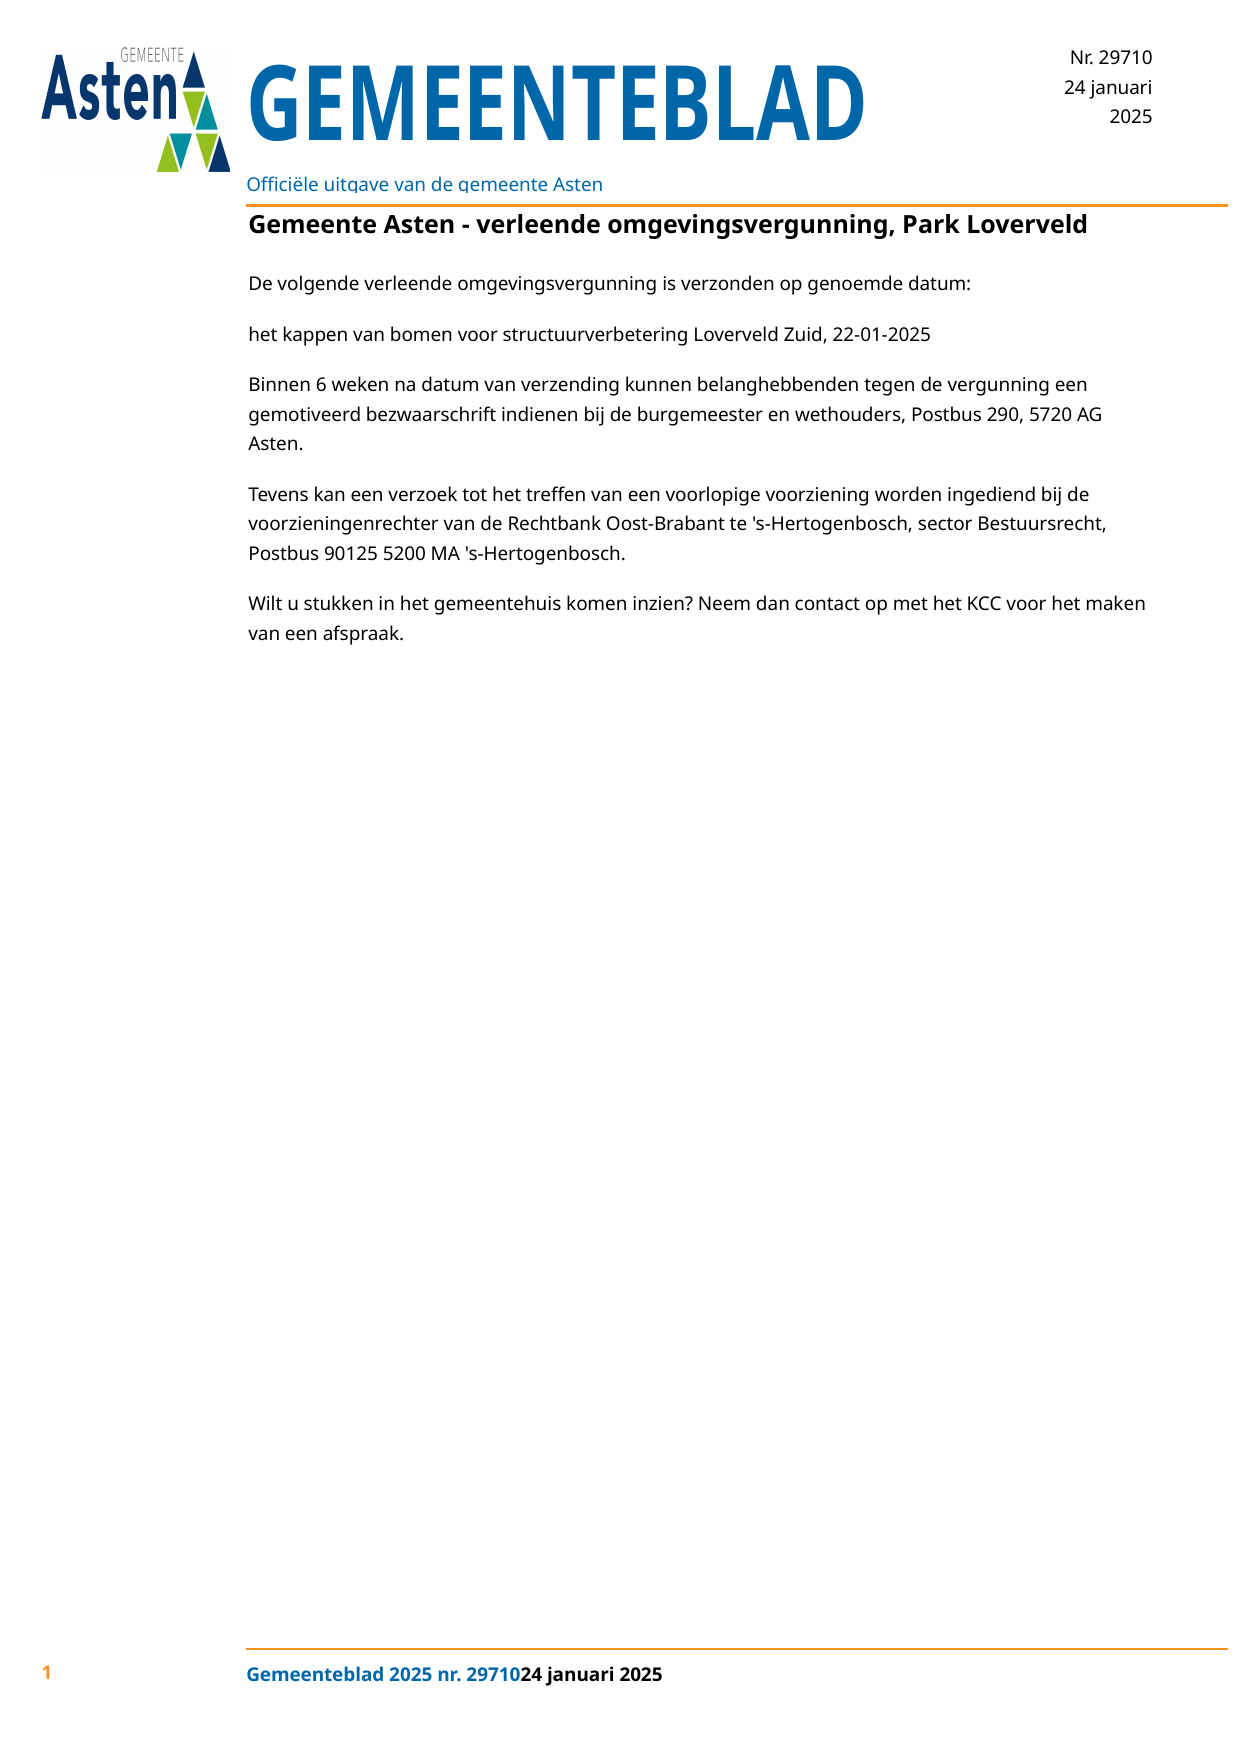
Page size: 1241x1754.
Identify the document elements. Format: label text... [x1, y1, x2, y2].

text Tevens kan een verzoek tot het treffen van een voorlopige voorziening worden ingediend bij de voorzieningenrechter van de Rechtbank Oost-Brabant te 's-Hertogenbosch, sector Bestuursrecht, Postbus 90125 5200 MA 's-Hertogenbosch. [248, 481, 1152, 566]
picture [41, 47, 231, 172]
text Gemeente Asten - verleende omgevingsvergunning, Park Loverveld [248, 207, 1152, 241]
text Wilt u stukken in het gemeentehuis komen inzien? Neem dan contact op met het KCC voor het maken van een afspraak. [248, 590, 1152, 646]
text De volgende verleende omgevingsvergunning is verzonden op genoemde datum: [248, 270, 1152, 296]
text Binnen 6 weken na datum van verzending kunnen belanghebbenden tegen de vergunning een gemotiveerd bezwaarschrift indienen bij de burgemeester en wethouders, Postbus 290, 5720 AG Asten. [248, 371, 1152, 456]
text het kappen van bomen voor structuurverbetering Loverveld Zuid, 22-01-2025 [248, 321, 1152, 346]
